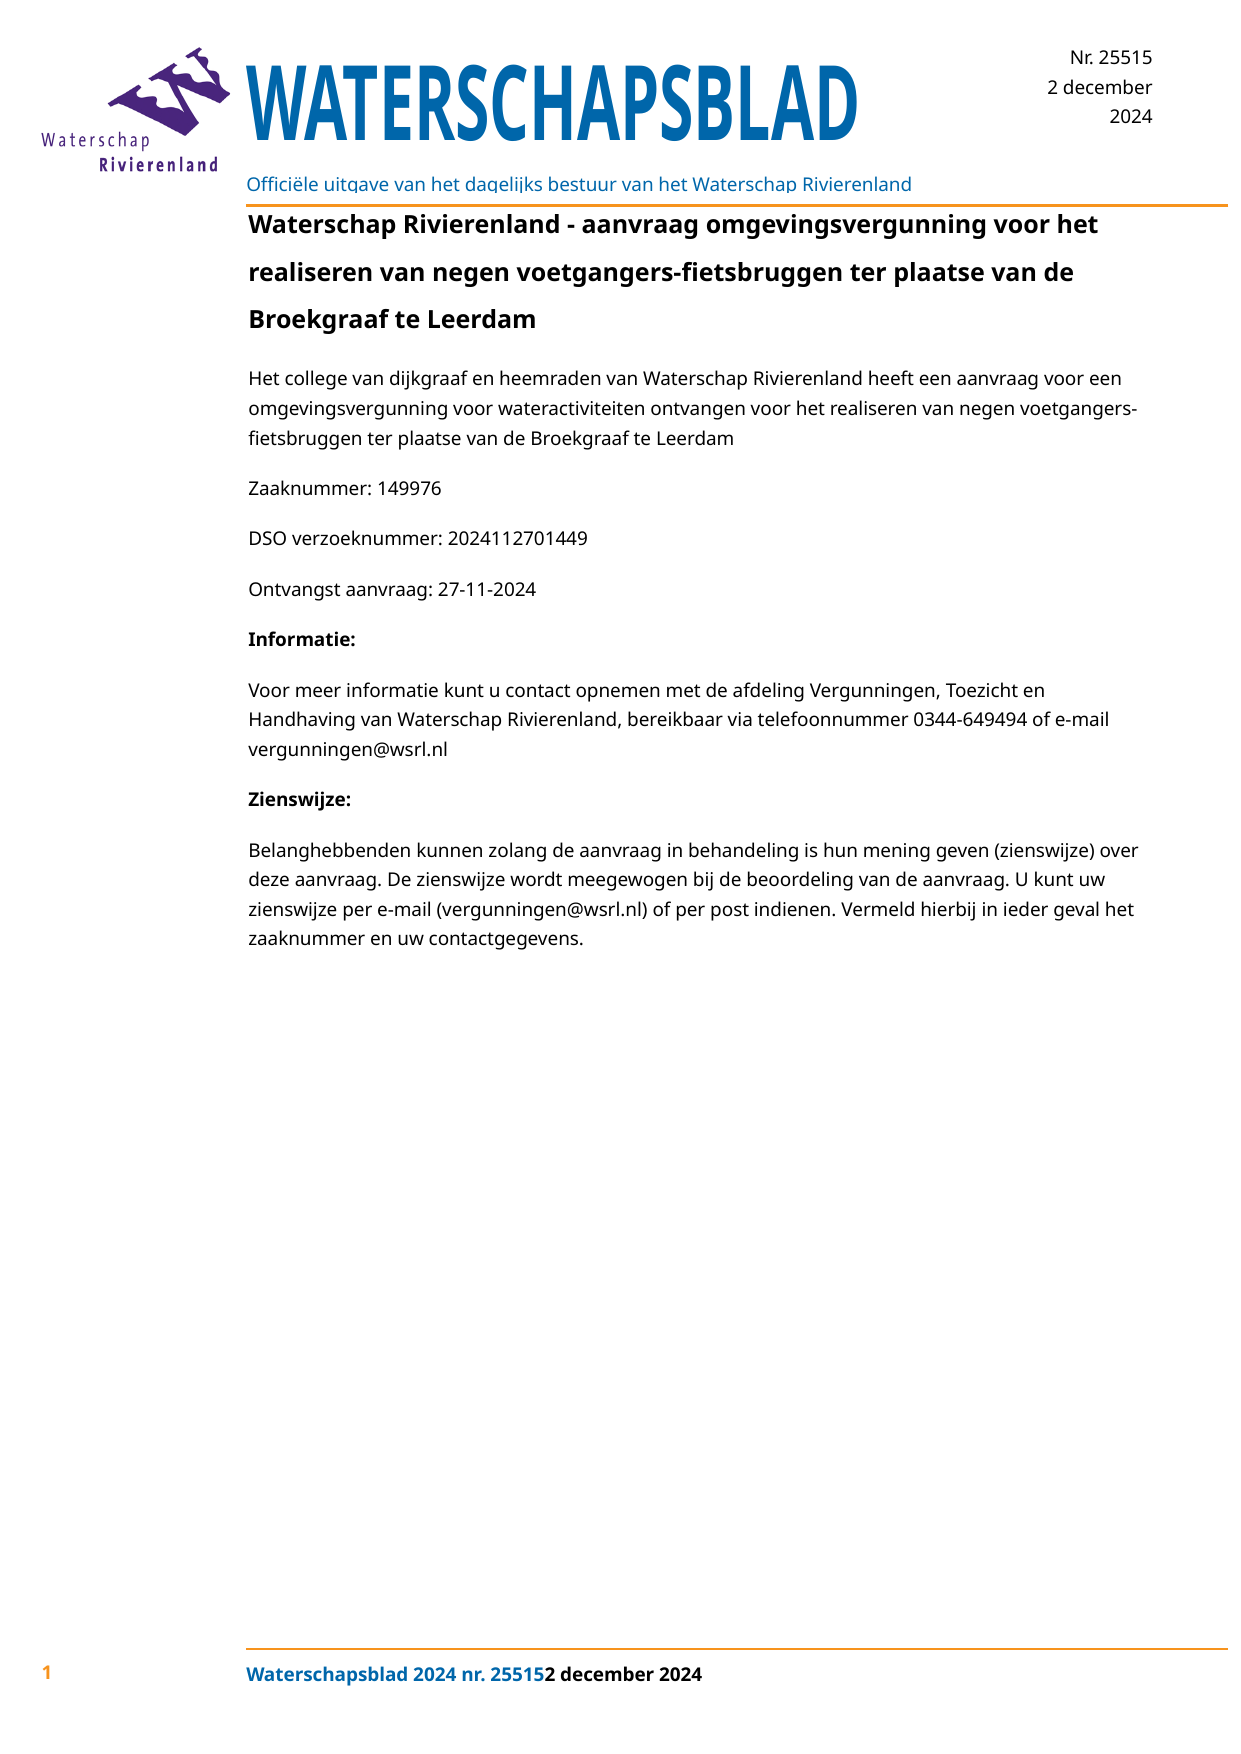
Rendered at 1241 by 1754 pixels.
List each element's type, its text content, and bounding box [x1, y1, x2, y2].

text Waterschap Rivierenland - aanvraag omgevingsvergunning voor het realiseren van negen voetgangers-fietsbruggen ter plaatse van de Broekgraaf te Leerdam [248, 207, 1152, 336]
text Zienswijze: [248, 786, 1152, 812]
text DSO verzoeknummer: 2024112701449 [248, 526, 1152, 551]
text Informatie: [248, 626, 1152, 652]
picture [41, 47, 231, 172]
text Ontvangst aanvraag: 27-11-2024 [248, 576, 1152, 602]
text Belanghebbenden kunnen zolang de aanvraag in behandeling is hun mening geven (zienswijze) over deze aanvraag. De zienswijze wordt meegewogen bij de beoordeling van de aanvraag. U kunt uw zienswijze per e-mail (vergunningen@wsrl.nl) of per post indienen. Vermeld hierbij in ieder geval het zaaknummer en uw contactgegevens. [248, 837, 1152, 951]
text Voor meer informatie kunt u contact opnemen met de afdeling Vergunningen, Toezicht en Handhaving van Waterschap Rivierenland, bereikbaar via telefoonnummer 0344-649494 of e-mail vergunningen@wsrl.nl [248, 677, 1152, 762]
text Zaaknummer: 149976 [248, 475, 1152, 501]
text Het college van dijkgraaf en heemraden van Waterschap Rivierenland heeft een aanvraag voor een omgevingsvergunning voor wateractiviteiten ontvangen voor het realiseren van negen voetgangers-fietsbruggen ter plaatse van de Broekgraaf te Leerdam [248, 366, 1152, 450]
